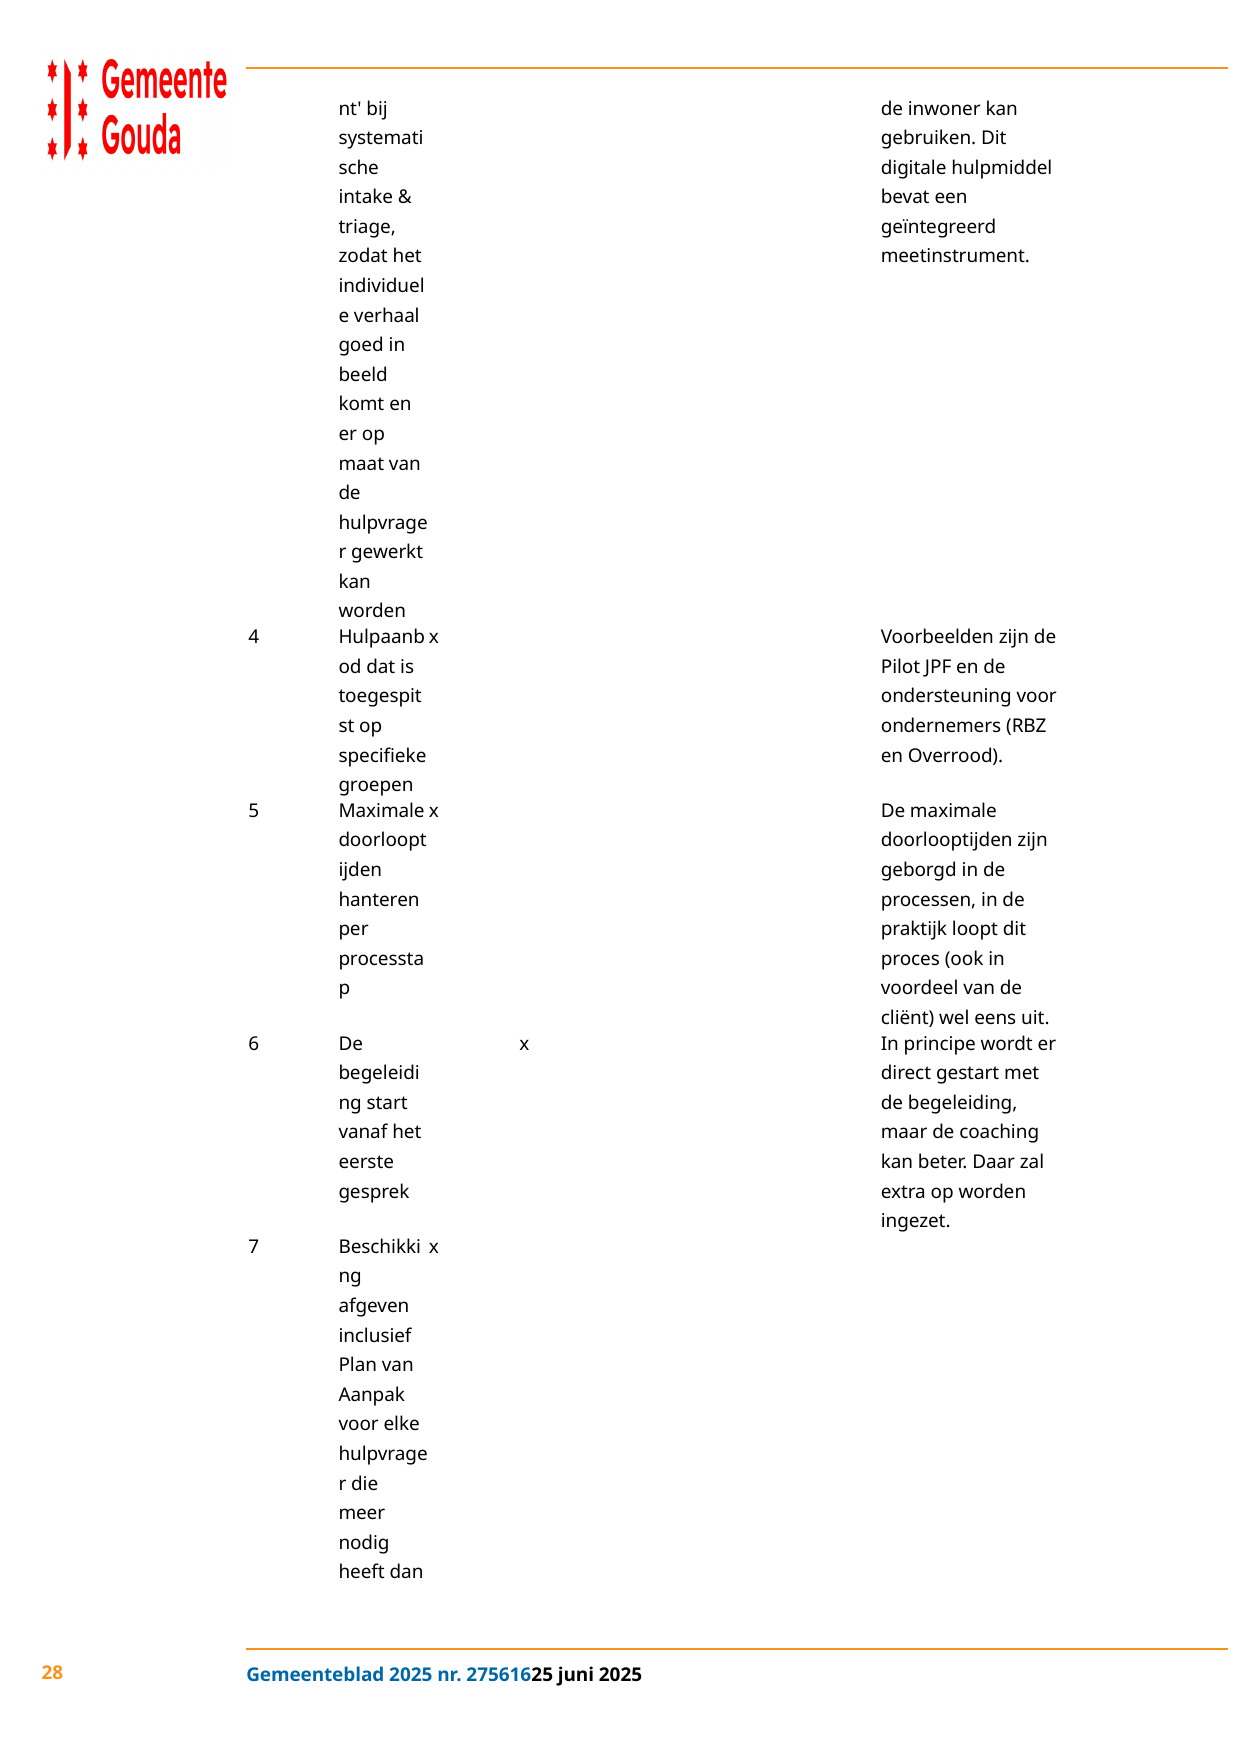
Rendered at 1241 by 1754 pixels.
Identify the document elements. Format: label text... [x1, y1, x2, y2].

table_cell [519, 95, 609, 623]
table_cell 4 [248, 624, 338, 797]
table_cell x [429, 624, 519, 797]
table_cell [429, 95, 519, 623]
table_cell Voorbeelden zijn de Pilot JPF en de ondersteuning voor ondernemers (RBZ en Overrood). [881, 624, 1061, 797]
table_cell [519, 624, 609, 797]
table_cell [700, 624, 881, 797]
table_cell [881, 1233, 1061, 1584]
picture [41, 47, 231, 172]
table_cell 5 [248, 797, 338, 1030]
table_cell Beschikking afgeven inclusief Plan van Aanpak voor elke hulpvrager die meer nodig heeft dan [338, 1233, 429, 1584]
table_cell [609, 1030, 700, 1233]
table_cell 6 [248, 1030, 338, 1233]
table_cell [609, 95, 700, 623]
table_cell [609, 1233, 700, 1584]
table_cell x [429, 1233, 519, 1584]
table_cell 7 [248, 1233, 338, 1584]
table_cell De maximale doorlooptijden zijn geborgd in de processen, in de praktijk loopt dit proces (ook in voordeel van de cliënt) wel eens uit. [881, 797, 1061, 1030]
table_cell [248, 95, 338, 623]
table_cell de inwoner kan gebruiken. Dit digitale hulpmiddel bevat een geïntegreerd meetinstrument. [881, 95, 1061, 623]
table_cell [700, 797, 881, 1030]
table_cell [609, 797, 700, 1030]
table_cell nt' bij systematische intake & triage, zodat het individuele verhaal goed in beeld komt en er op maat van de hulpvrager gewerkt kan worden [338, 95, 429, 623]
table_cell De begeleiding start vanaf het eerste gesprek [338, 1030, 429, 1233]
table_cell Maximale doorlooptijden hanteren per processtap [338, 797, 429, 1030]
table_cell [700, 1233, 881, 1584]
table_cell [700, 95, 881, 623]
table_cell [609, 624, 700, 797]
table_cell x [429, 797, 519, 1030]
table_cell [429, 1030, 519, 1233]
table_cell [519, 1233, 609, 1584]
table_cell Hulpaanbod dat is toegespitst op specifieke groepen [338, 624, 429, 797]
table_cell In principe wordt er direct gestart met de begeleiding, maar de coaching kan beter. Daar zal extra op worden ingezet. [881, 1030, 1061, 1233]
table_cell [700, 1030, 881, 1233]
table_cell x [519, 1030, 609, 1233]
table_cell [519, 797, 609, 1030]
